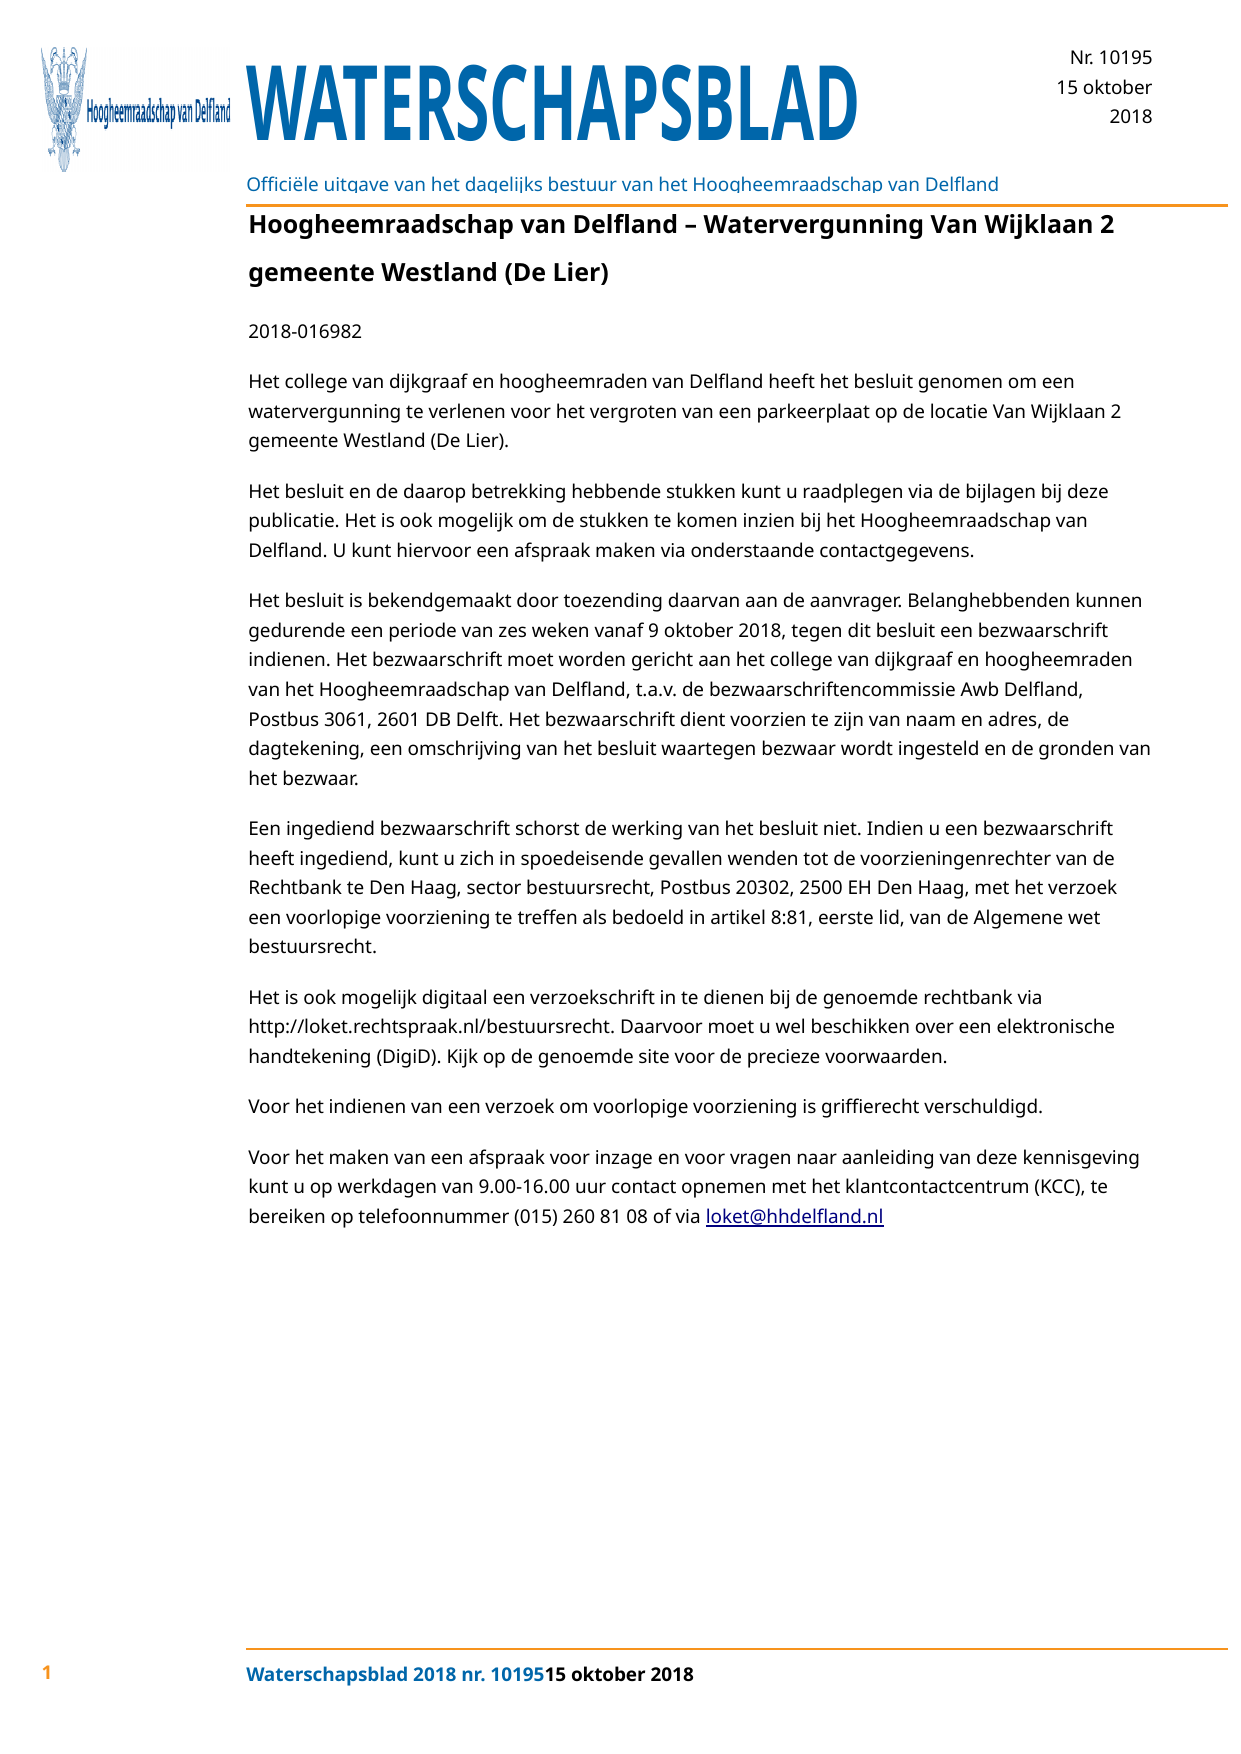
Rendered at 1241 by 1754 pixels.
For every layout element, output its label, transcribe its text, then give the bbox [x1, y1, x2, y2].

picture [41, 47, 231, 172]
text Het is ook mogelijk digitaal een verzoekschrift in te dienen bij de genoemde rechtbank via http://loket.rechtspraak.nl/bestuursrecht. Daarvoor moet u wel beschikken over een elektronische handtekening (DigiD). Kijk op de genoemde site voor de precieze voorwaarden. [248, 984, 1152, 1069]
text Hoogheemraadschap van Delfland – Watervergunning Van Wijklaan 2 gemeente Westland (De Lier) [248, 207, 1152, 288]
text Het besluit is bekendgemaakt door toezending daarvan aan de aanvrager. Belanghebbenden kunnen gedurende een periode van zes weken vanaf 9 oktober 2018, tegen dit besluit een bezwaarschrift indienen. Het bezwaarschrift moet worden gericht aan het college van dijkgraaf en hoogheemraden van het Hoogheemraadschap van Delfland, t.a.v. de bezwaarschriftencommissie Awb Delfland, Postbus 3061, 2601 DB Delft. Het bezwaarschrift dient voorzien te zijn van naam en adres, de dagtekening, een omschrijving van het besluit waartegen bezwaar wordt ingesteld en de gronden van het bezwaar. [248, 587, 1152, 791]
text Het college van dijkgraaf en hoogheemraden van Delfland heeft het besluit genomen om een watervergunning te verlenen voor het vergroten van een parkeerplaat op de locatie Van Wijklaan 2 gemeente Westland (De Lier). [248, 368, 1152, 453]
text Een ingediend bezwaarschrift schorst de werking van het besluit niet. Indien u een bezwaarschrift heeft ingediend, kunt u zich in spoedeisende gevallen wenden tot de voorzieningenrechter van de Rechtbank te Den Haag, sector bestuursrecht, Postbus 20302, 2500 EH Den Haag, met het verzoek een voorlopige voorziening te treffen als bedoeld in artikel 8:81, eerste lid, van de Algemene wet bestuursrecht. [248, 815, 1152, 959]
text Het besluit en de daarop betrekking hebbende stukken kunt u raadplegen via de bijlagen bij deze publicatie. Het is ook mogelijk om de stukken te komen inzien bij het Hoogheemraadschap van Delfland. U kunt hiervoor een afspraak maken via onderstaande contactgegevens. [248, 478, 1152, 563]
text 2018-016982 [248, 318, 1152, 344]
text Voor het indienen van een verzoek om voorlopige voorziening is griffierecht verschuldigd. [248, 1094, 1152, 1119]
text Voor het maken van een afspraak voor inzage en voor vragen naar aanleiding van deze kennisgeving kunt u op werkdagen van 9.00-16.00 uur contact opnemen met het klantcontactcentrum (KCC), te bereiken op telefoonnummer (015) 260 81 08 of via loket@hhdelfland.nl [248, 1144, 1152, 1229]
